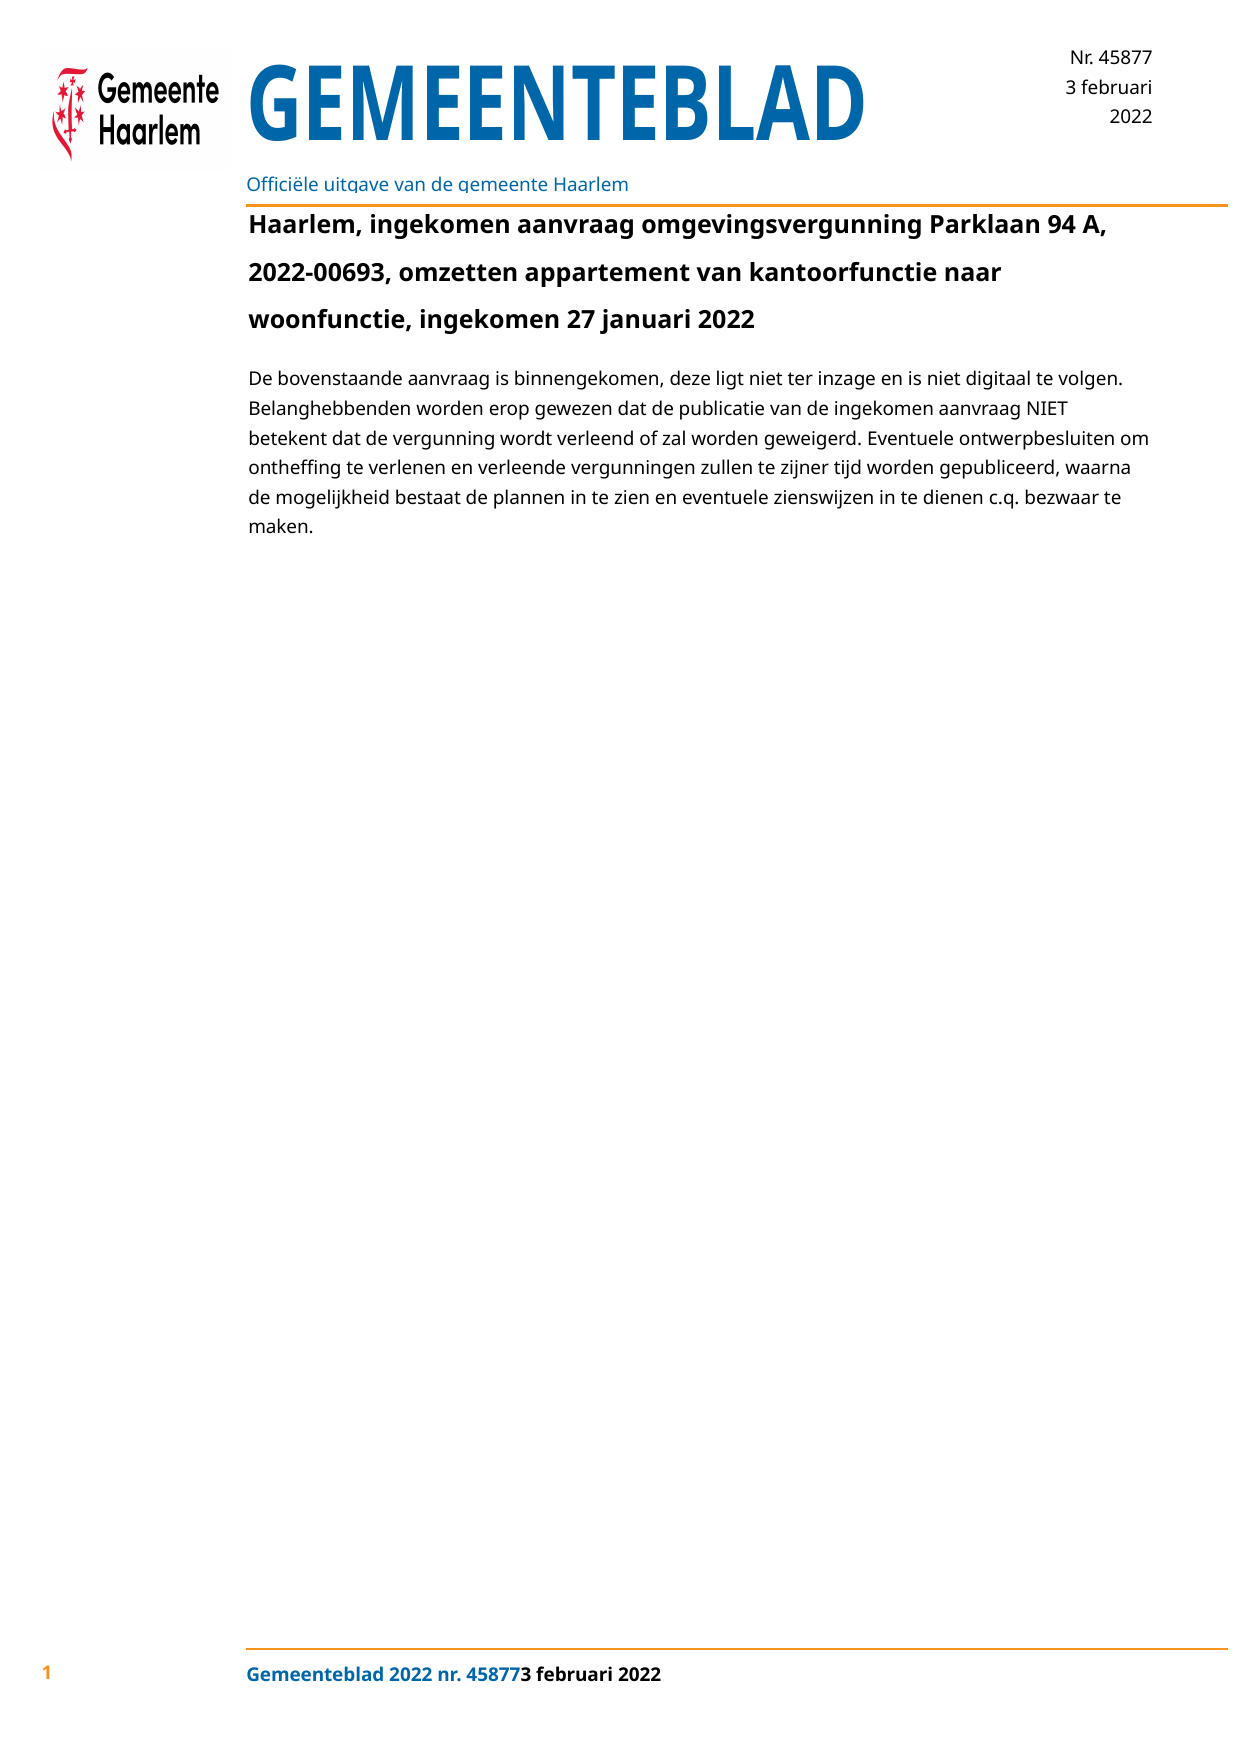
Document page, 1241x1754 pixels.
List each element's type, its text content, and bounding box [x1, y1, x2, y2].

text De bovenstaande aanvraag is binnengekomen, deze ligt niet ter inzage en is niet digitaal te volgen. Belanghebbenden worden erop gewezen dat de publicatie van de ingekomen aanvraag NIET betekent dat de vergunning wordt verleend of zal worden geweigerd. Eventuele ontwerpbesluiten om ontheffing te verlenen en verleende vergunningen zullen te zijner tijd worden gepubliceerd, waarna de mogelijkheid bestaat de plannen in te zien en eventuele zienswijzen in te dienen c.q. bezwaar te maken. [248, 366, 1152, 539]
picture [41, 47, 231, 172]
text Haarlem, ingekomen aanvraag omgevingsvergunning Parklaan 94 A, 2022-00693, omzetten appartement van kantoorfunctie naar woonfunctie, ingekomen 27 januari 2022 [248, 207, 1152, 336]
